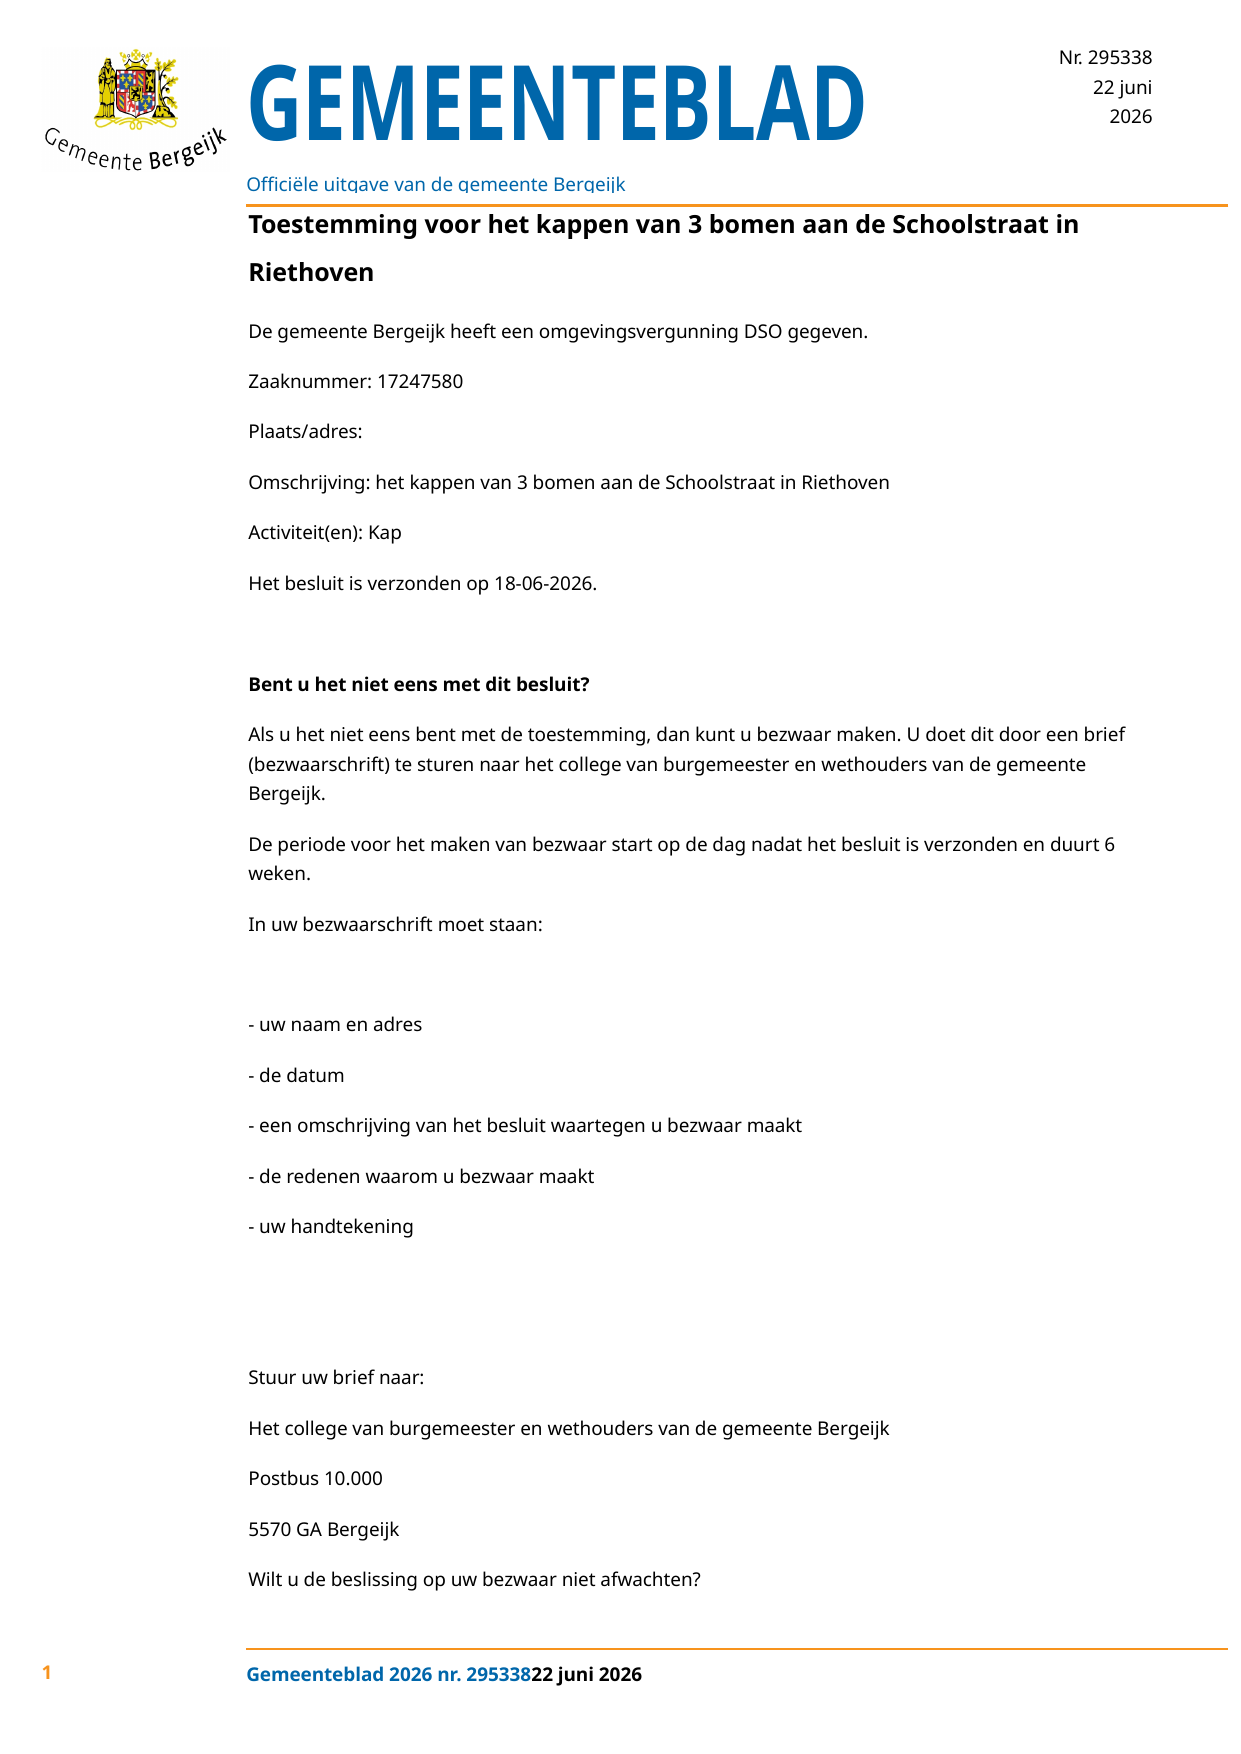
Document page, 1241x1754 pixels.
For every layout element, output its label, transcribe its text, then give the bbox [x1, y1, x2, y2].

text Zaaknummer: 17247580 [248, 368, 1152, 394]
text Plaats/adres: [248, 419, 1152, 444]
text Postbus 10.000 [248, 1465, 1152, 1491]
text Toestemming voor het kappen van 3 bomen aan de Schoolstraat in Riethoven [248, 207, 1152, 288]
text Omschrijving: het kappen van 3 bomen aan de Schoolstraat in Riethoven [248, 469, 1152, 495]
text In uw bezwaarschrift moet staan: [248, 911, 1152, 937]
text Het college van burgemeester en wethouders van de gemeente Bergeijk [248, 1415, 1152, 1441]
text Activiteit(en): Kap [248, 519, 1152, 545]
text Wilt u de beslissing op uw bezwaar niet afwachten? [248, 1566, 1152, 1592]
text Als u het niet eens bent met de toestemming, dan kunt u bezwaar maken. U doet dit door een brief (bezwaarschrift) te sturen naar het college van burgemeester en wethouders van de gemeente Bergeijk. [248, 721, 1152, 806]
text Stuur uw brief naar: [248, 1364, 1152, 1390]
picture [41, 47, 231, 172]
text Bent u het niet eens met dit besluit? [248, 671, 1152, 697]
text - uw naam en adres [248, 1012, 1152, 1037]
text 5570 GA Bergeijk [248, 1516, 1152, 1542]
text De periode voor het maken van bezwaar start op de dag nadat het besluit is verzonden en duurt 6 weken. [248, 831, 1152, 886]
text Het besluit is verzonden op 18-06-2026. [248, 570, 1152, 596]
text - uw handtekening [248, 1213, 1152, 1239]
text De gemeente Bergeijk heeft een omgevingsvergunning DSO gegeven. [248, 318, 1152, 344]
text - een omschrijving van het besluit waartegen u bezwaar maakt [248, 1112, 1152, 1138]
text - de redenen waarom u bezwaar maakt [248, 1163, 1152, 1189]
text - de datum [248, 1062, 1152, 1088]
